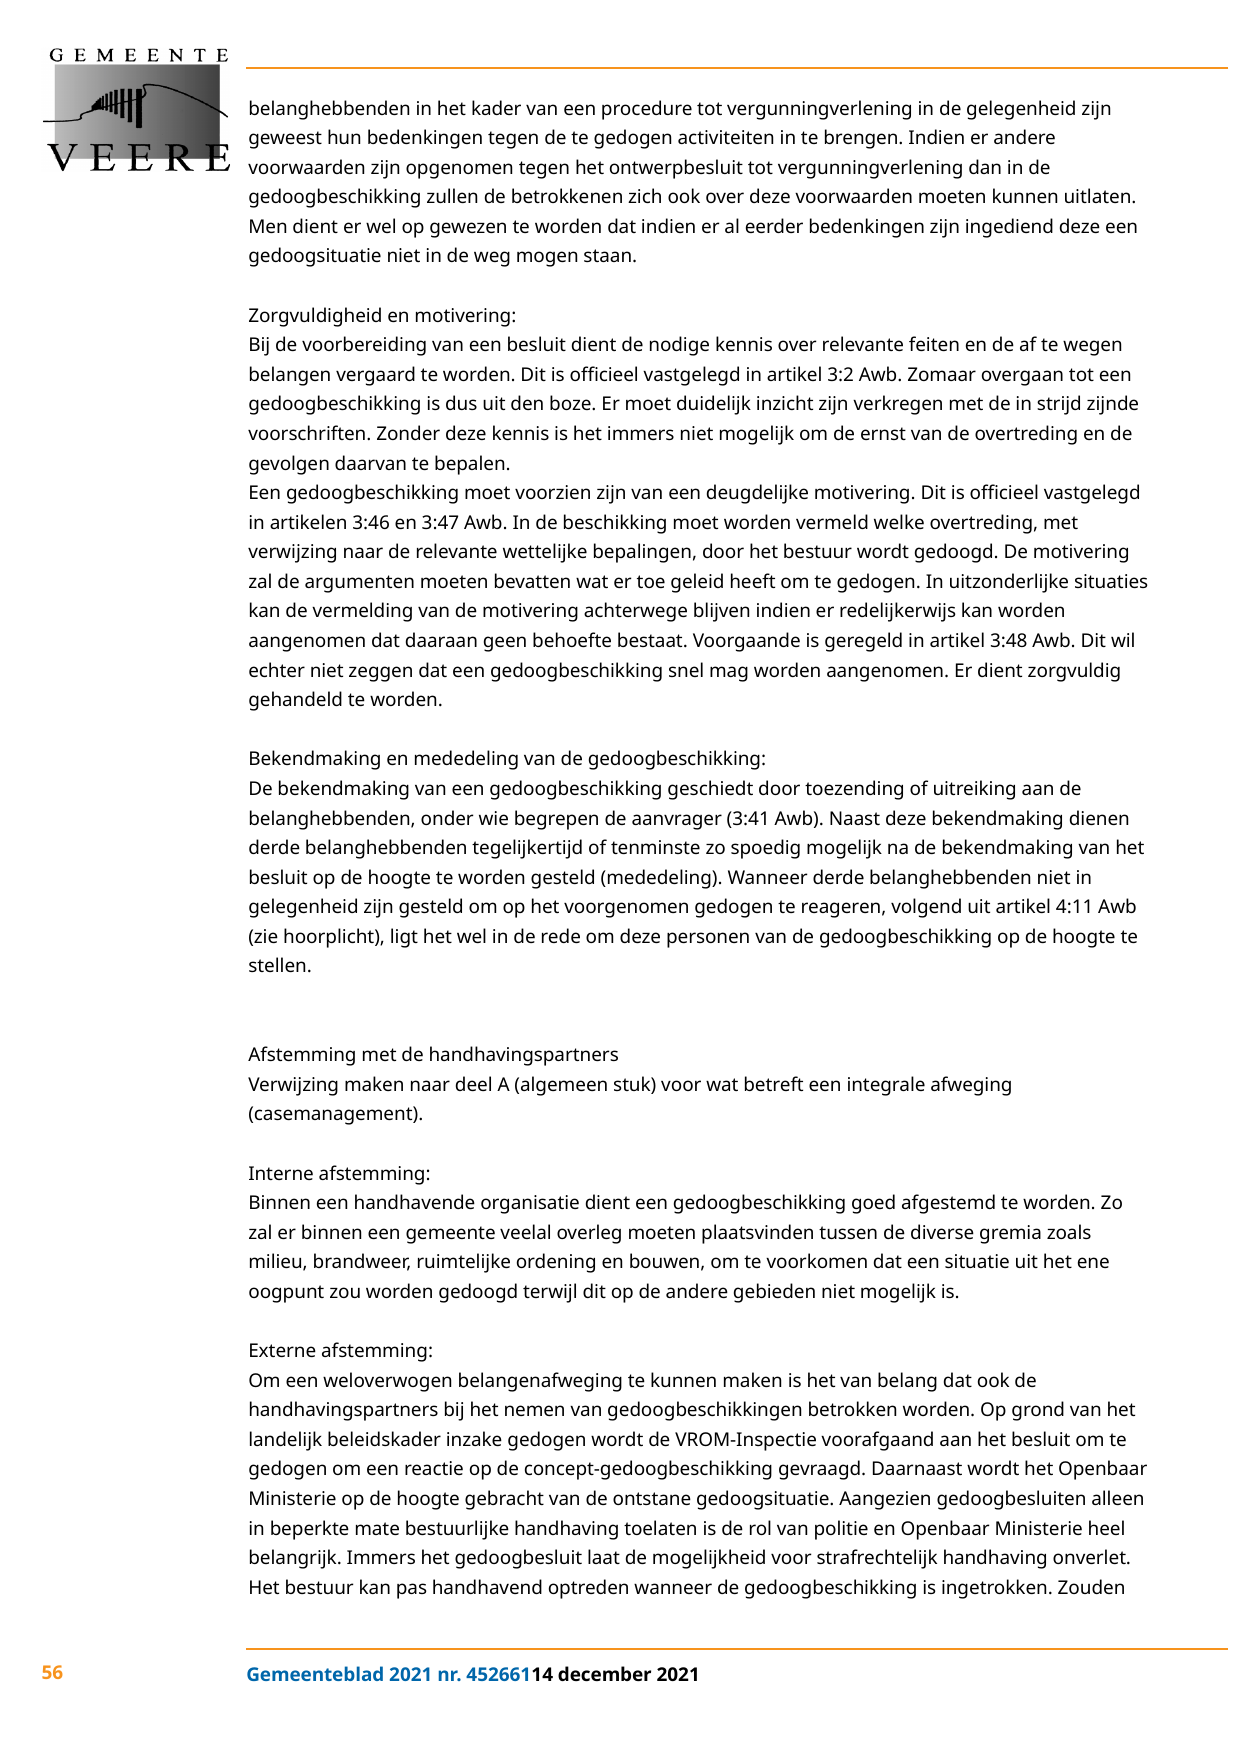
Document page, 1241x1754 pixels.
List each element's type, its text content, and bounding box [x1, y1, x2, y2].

text Verwijzing maken naar deel A (algemeen stuk) voor wat betreft een integrale afweging (casemanagement). [248, 1071, 1152, 1126]
text Om een weloverwogen belangenafweging te kunnen maken is het van belang dat ook de handhavingspartners bij het nemen van gedoogbeschikkingen betrokken worden. Op grond van het landelijk beleidskader inzake gedogen wordt de VROM-Inspectie voorafgaand aan het besluit om te gedogen om een reactie op de concept-gedoogbeschikking gevraagd. Daarnaast wordt het Openbaar Ministerie op de hoogte gebracht van de ontstane gedoogsituatie. Aangezien gedoogbesluiten alleen in beperkte mate bestuurlijke handhaving toelaten is de rol van politie en Openbaar Ministerie heel belangrijk. Immers het gedoogbesluit laat de mogelijkheid voor strafrechtelijk handhaving onverlet. Het bestuur kan pas handhavend optreden wanneer de gedoogbeschikking is ingetrokken. Zouden [248, 1367, 1152, 1600]
text Een gedoogbeschikking moet voorzien zijn van een deugdelijke motivering. Dit is officieel vastgelegd in artikelen 3:46 en 3:47 Awb. In de beschikking moet worden vermeld welke overtreding, met verwijzing naar de relevante wettelijke bepalingen, door het bestuur wordt gedoogd. De motivering zal de argumenten moeten bevatten wat er toe geleid heeft om te gedogen. In uitzonderlijke situaties kan de vermelding van de motivering achterwege blijven indien er redelijkerwijs kan worden aangenomen dat daaraan geen behoefte bestaat. Voorgaande is geregeld in artikel 3:48 Awb. Dit wil echter niet zeggen dat een gedoogbeschikking snel mag worden aangenomen. Er dient zorgvuldig gehandeld te worden. [248, 479, 1152, 712]
text Zorgvuldigheid en motivering: [248, 302, 1152, 328]
text Binnen een handhavende organisatie dient een gedoogbeschikking goed afgestemd te worden. Zo zal er binnen een gemeente veelal overleg moeten plaatsvinden tussen de diverse gremia zoals milieu, brandweer, ruimtelijke ordening en bouwen, om te voorkomen dat een situatie uit het ene oogpunt zou worden gedoogd terwijl dit op de andere gebieden niet mogelijk is. [248, 1189, 1152, 1304]
text Interne afstemming: [248, 1160, 1152, 1186]
text Afstemming met de handhavingspartners [248, 1041, 1152, 1067]
text Bekendmaking en mededeling van de gedoogbeschikking: [248, 746, 1152, 771]
text belanghebbenden in het kader van een procedure tot vergunningverlening in de gelegenheid zijn geweest hun bedenkingen tegen de te gedogen activiteiten in te brengen. Indien er andere voorwaarden zijn opgenomen tegen het ontwerpbesluit tot vergunningverlening dan in de gedoogbeschikking zullen de betrokkenen zich ook over deze voorwaarden moeten kunnen uitlaten. Men dient er wel op gewezen te worden dat indien er al eerder bedenkingen zijn ingediend deze een gedoogsituatie niet in de weg mogen staan. [248, 95, 1152, 268]
text Externe afstemming: [248, 1337, 1152, 1363]
picture [41, 47, 231, 172]
text Bij de voorbereiding van een besluit dient de nodige kennis over relevante feiten en de af te wegen belangen vergaard te worden. Dit is officieel vastgelegd in artikel 3:2 Awb. Zomaar overgaan tot een gedoogbeschikking is dus uit den boze. Er moet duidelijk inzicht zijn verkregen met de in strijd zijnde voorschriften. Zonder deze kennis is het immers niet mogelijk om de ernst van de overtreding en de gevolgen daarvan te bepalen. [248, 331, 1152, 476]
text De bekendmaking van een gedoogbeschikking geschiedt door toezending of uitreiking aan de belanghebbenden, onder wie begrepen de aanvrager (3:41 Awb). Naast deze bekendmaking dienen derde belanghebbenden tegelijkertijd of tenminste zo spoedig mogelijk na de bekendmaking van het besluit op de hoogte te worden gesteld (mededeling). Wanneer derde belanghebbenden niet in gelegenheid zijn gesteld om op het voorgenomen gedogen te reageren, volgend uit artikel 4:11 Awb (zie hoorplicht), ligt het wel in de rede om deze personen van de gedoogbeschikking op de hoogte te stellen. [248, 775, 1152, 978]
